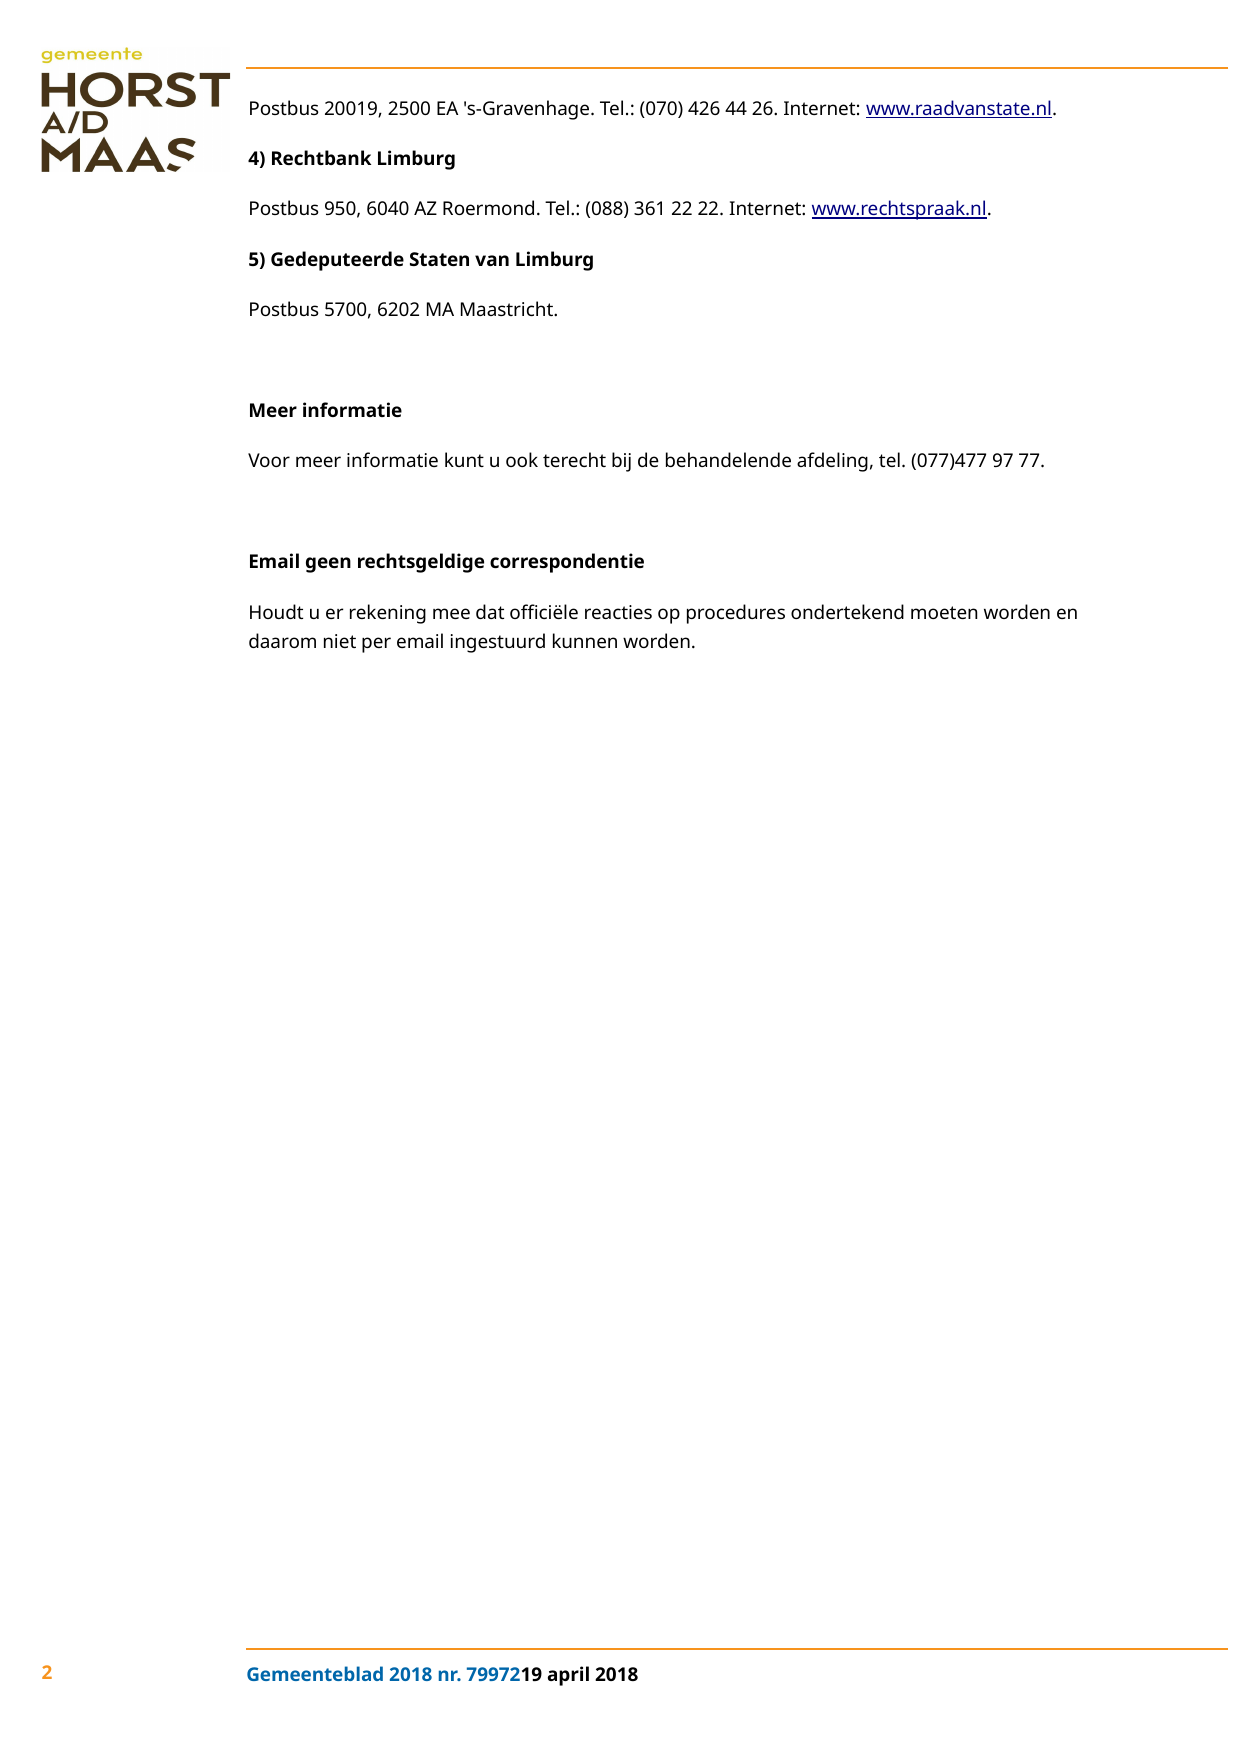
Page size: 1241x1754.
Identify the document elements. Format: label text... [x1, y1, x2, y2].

picture [41, 47, 231, 172]
text 4) Rechtbank Limburg [248, 145, 1152, 171]
text Houdt u er rekening mee dat officiële reacties op procedures ondertekend moeten worden en daarom niet per email ingestuurd kunnen worden. [248, 599, 1152, 654]
text Meer informatie [248, 397, 1152, 423]
text Postbus 950, 6040 AZ Roermond. Tel.: (088) 361 22 22. Internet: www.rechtspraak.nl. [248, 196, 1152, 221]
text Voor meer informatie kunt u ook terecht bij de behandelende afdeling, tel. (077)477 97 77. [248, 448, 1152, 473]
text Postbus 5700, 6202 MA Maastricht. [248, 296, 1152, 322]
text Email geen rechtsgeldige correspondentie [248, 548, 1152, 574]
text 5) Gedeputeerde Staten van Limburg [248, 246, 1152, 272]
text Postbus 20019, 2500 EA 's-Gravenhage. Tel.: (070) 426 44 26. Internet: www.raadvanstate.nl. [248, 95, 1152, 121]
